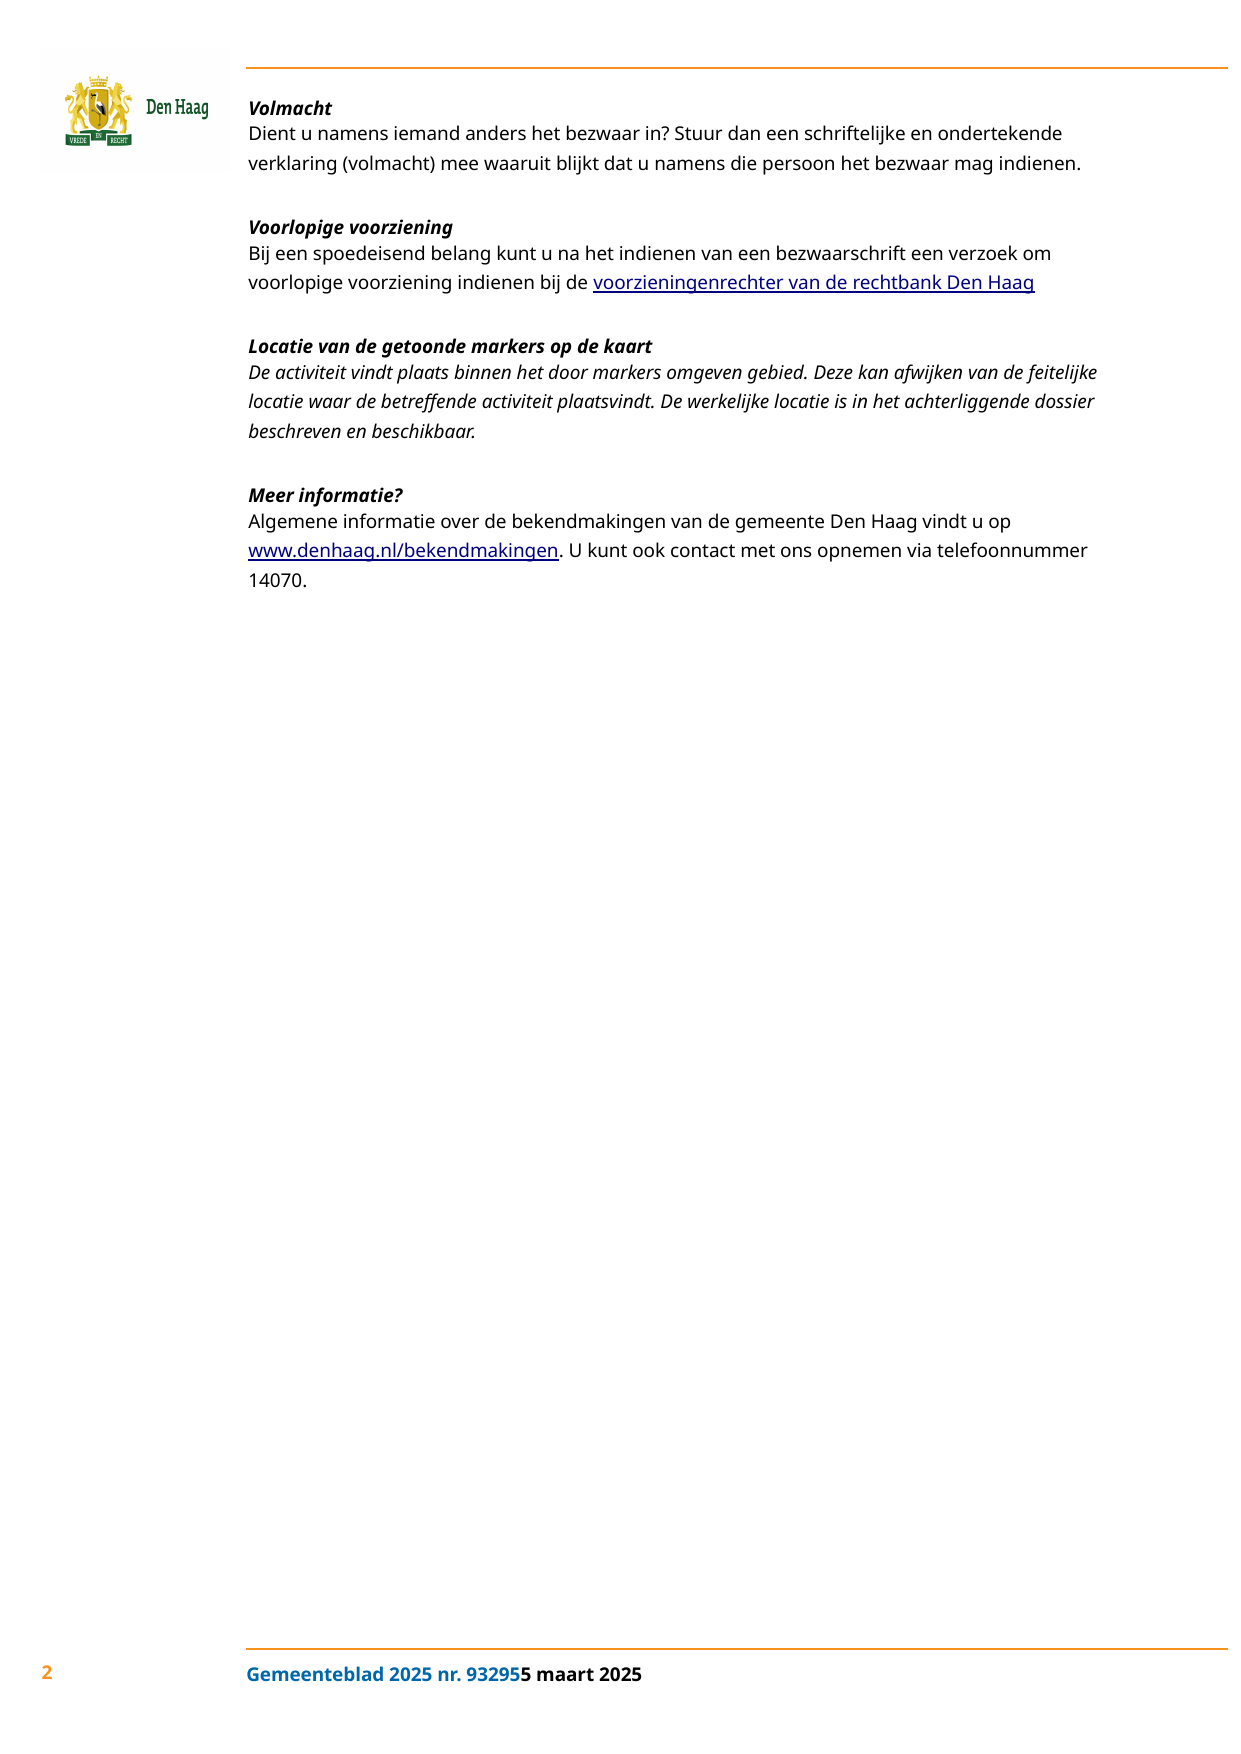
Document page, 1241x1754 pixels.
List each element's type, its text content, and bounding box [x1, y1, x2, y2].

text Meer informatie? [248, 482, 1152, 508]
text Algemene informatie over de bekendmakingen van de gemeente Den Haag vindt u op www.denhaag.nl/bekendmakingen. U kunt ook contact met ons opnemen via telefoonnummer 14070. [248, 508, 1152, 593]
text Bij een spoedeisend belang kunt u na het indienen van een bezwaarschrift een verzoek om voorlopige voorziening indienen bij de voorzieningenrechter van de rechtbank Den Haag [248, 240, 1152, 295]
text Locatie van de getoonde markers op de kaart [248, 333, 1152, 359]
text Dient u namens iemand anders het bezwaar in? Stuur dan een schriftelijke en ondertekende verklaring (volmacht) mee waaruit blijkt dat u namens die persoon het bezwaar mag indienen. [248, 121, 1152, 176]
text Voorlopige voorziening [248, 214, 1152, 240]
text Volmacht [248, 95, 1152, 121]
picture [41, 47, 231, 172]
text De activiteit vindt plaats binnen het door markers omgeven gebied. Deze kan afwijken van de feitelijke locatie waar de betreffende activiteit plaatsvindt. De werkelijke locatie is in het achterliggende dossier beschreven en beschikbaar. [248, 359, 1152, 444]
